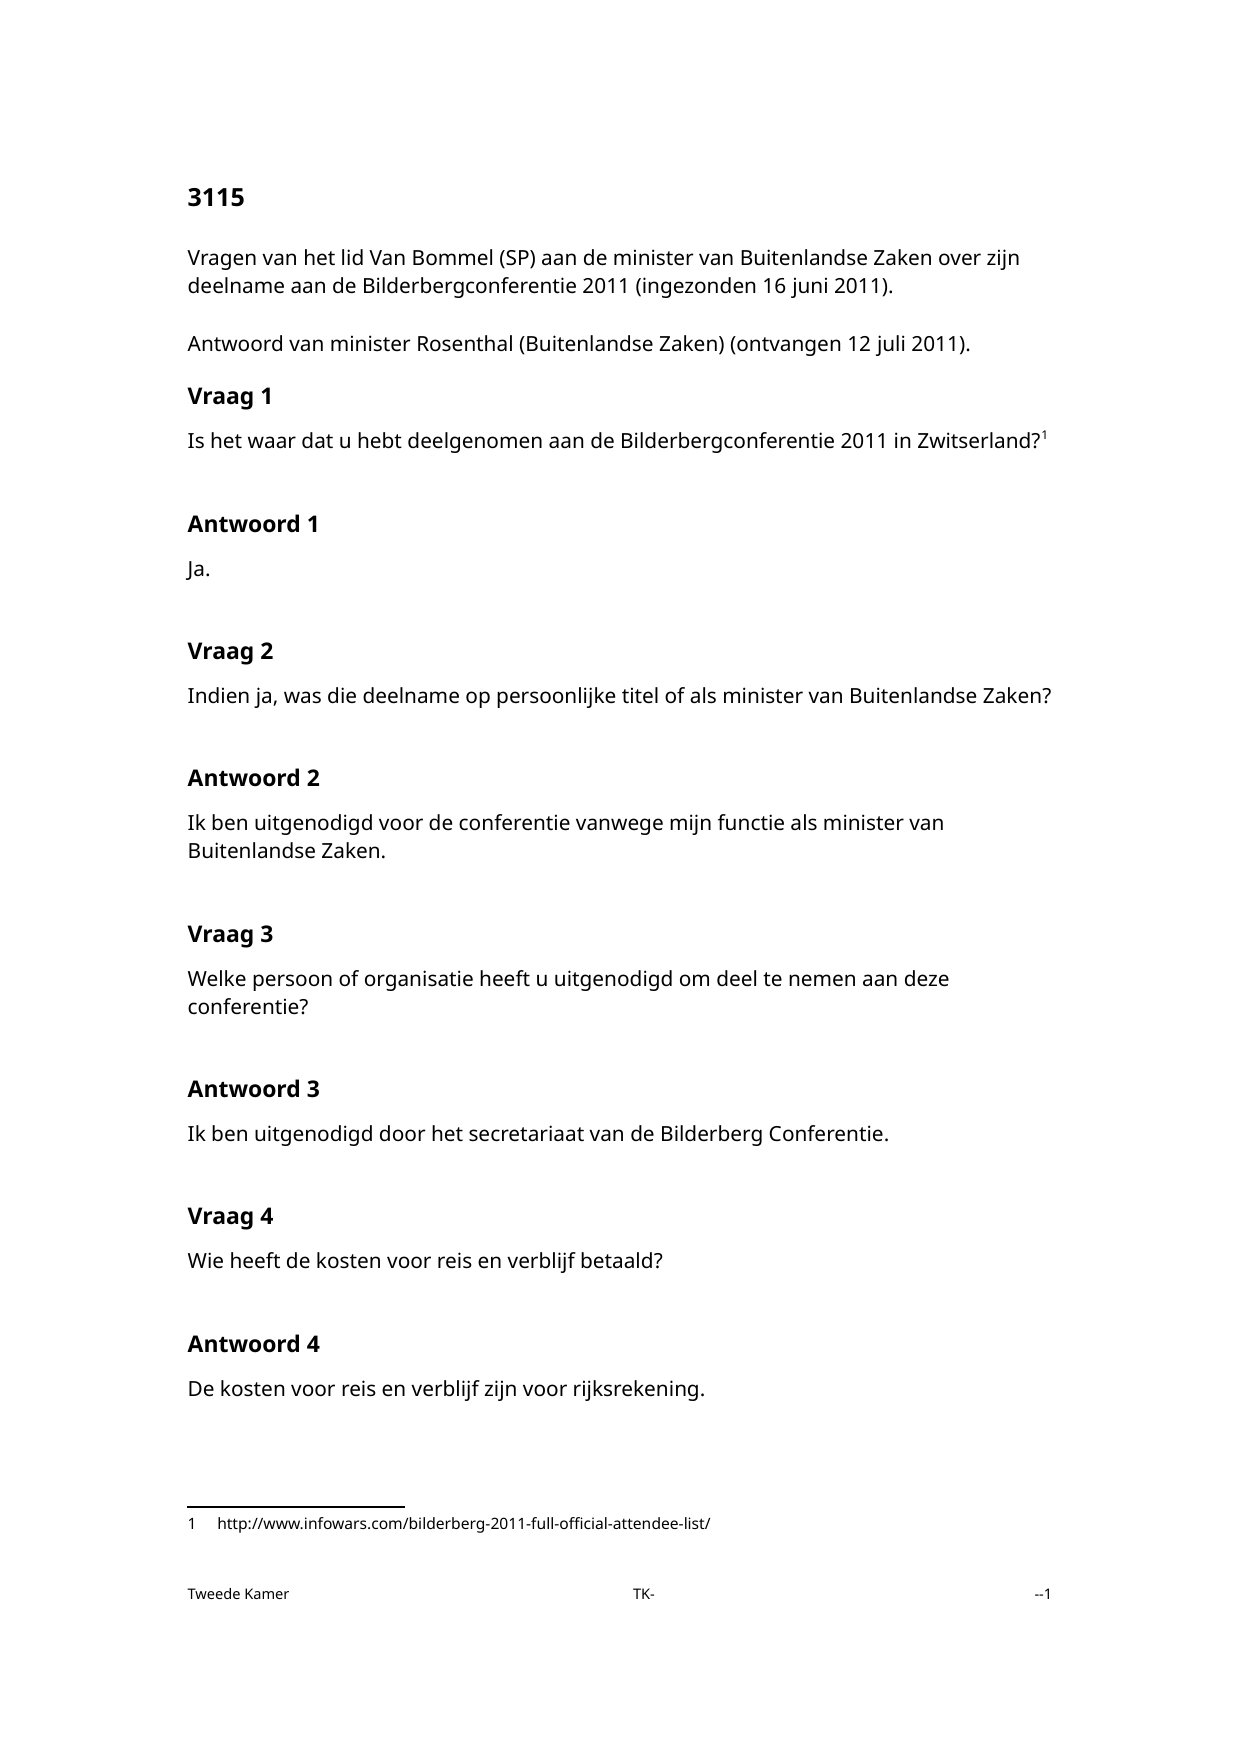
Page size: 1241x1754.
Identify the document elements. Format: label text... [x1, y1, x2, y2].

text Antwoord van minister Rosenthal (Buitenlandse Zaken) (ontvangen 12 juli 2011). [187, 329, 1053, 358]
text De kosten voor reis en verblijf zijn voor rijksrekening. [187, 1374, 1053, 1402]
text Wie heeft de kosten voor reis en verblijf betaald? [187, 1247, 1053, 1275]
text Indien ja, was die deelname op persoonlijke titel of als minister van Buitenlandse Zaken? [187, 681, 1053, 709]
text Is het waar dat u hebt deelgenomen aan de Bilderbergconferentie 2011 in Zwitserland? [187, 427, 1053, 455]
text http://www.infowars.com/bilderberg-2011-full-official-attendee-list/ [187, 1506, 1053, 1534]
text Ja. [187, 554, 1053, 582]
text Ik ben uitgenodigd voor de conferentie vanwege mijn functie als minister van Buitenlandse Zaken. [187, 808, 1053, 865]
subtitle Vraag 4 [187, 1200, 1053, 1232]
subtitle Vraag 2 [187, 635, 1053, 666]
text 3115 [187, 179, 1053, 213]
text Welke persoon of organisatie heeft u uitgenodigd om deel te nemen aan deze conferentie? [187, 964, 1053, 1021]
subtitle Vraag 1 [187, 380, 1053, 412]
text Vragen van het lid Van Bommel (SP) aan de minister van Buitenlandse Zaken over zijn deelname aan de Bilderbergconferentie 2011 (ingezonden 16 juni 2011). [187, 243, 1053, 300]
subtitle Antwoord 1 [187, 507, 1053, 539]
subtitle Vraag 3 [187, 917, 1053, 949]
subtitle Antwoord 3 [187, 1073, 1053, 1104]
text Ik ben uitgenodigd door het secretariaat van de Bilderberg Conferentie. [187, 1119, 1053, 1148]
subtitle Antwoord 4 [187, 1327, 1053, 1359]
subtitle Antwoord 2 [187, 762, 1053, 793]
